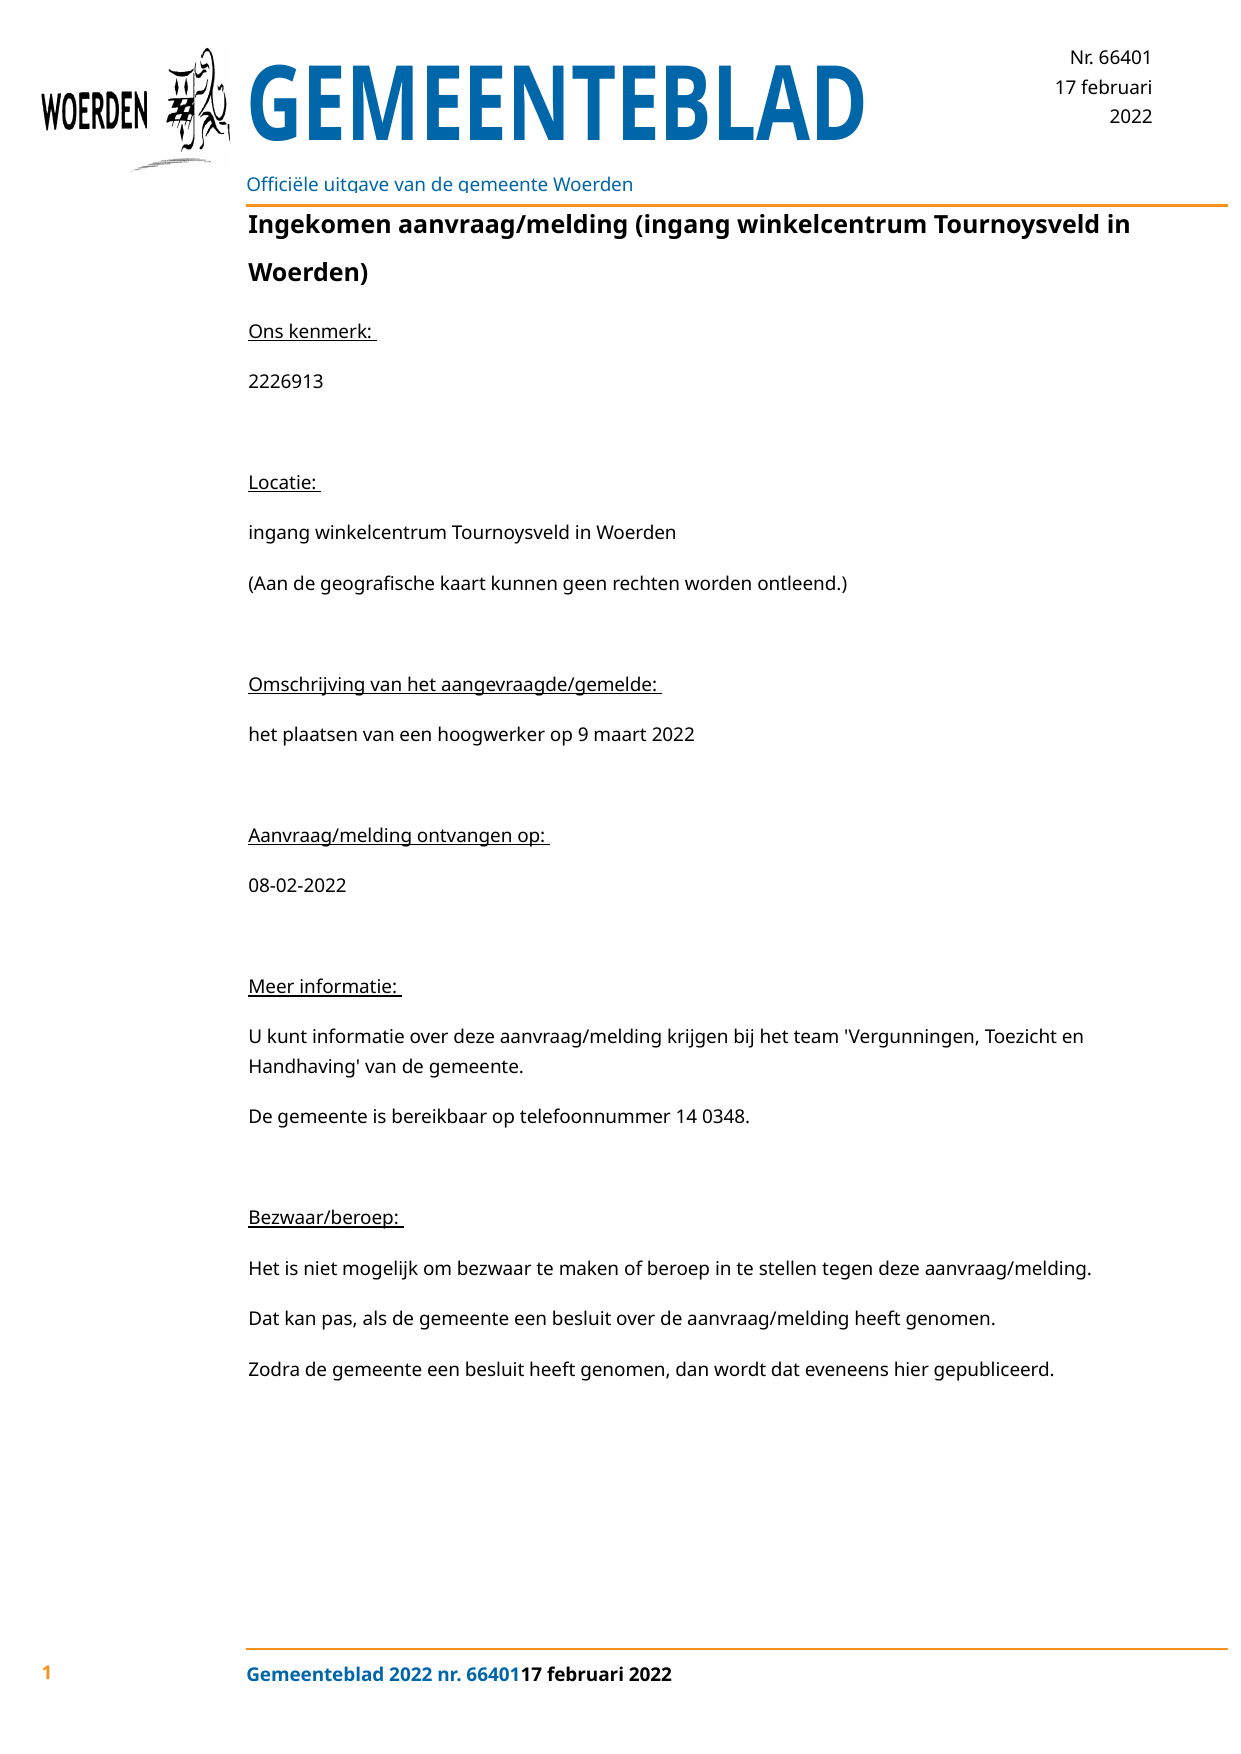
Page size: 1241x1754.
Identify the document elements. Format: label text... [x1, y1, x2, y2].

picture [41, 47, 231, 172]
text Omschrijving van het aangevraagde/gemelde: [248, 671, 1152, 697]
text het plaatsen van een hoogwerker op 9 maart 2022 [248, 721, 1152, 747]
text Ons kenmerk: [248, 318, 1152, 344]
text U kunt informatie over deze aanvraag/melding krijgen bij het team 'Vergunningen, Toezicht en Handhaving' van de gemeente. [248, 1024, 1152, 1079]
text Bezwaar/beroep: [248, 1204, 1152, 1230]
text 2226913 [248, 368, 1152, 394]
text Meer informatie: [248, 973, 1152, 999]
text Aanvraag/melding ontvangen op: [248, 822, 1152, 848]
text (Aan de geografische kaart kunnen geen rechten worden ontleend.) [248, 570, 1152, 596]
text De gemeente is bereikbaar op telefoonnummer 14 0348. [248, 1104, 1152, 1129]
text Zodra de gemeente een besluit heeft genomen, dan wordt dat eveneens hier gepubliceerd. [248, 1356, 1152, 1382]
text Het is niet mogelijk om bezwaar te maken of beroep in te stellen tegen deze aanvraag/melding. [248, 1255, 1152, 1281]
text Ingekomen aanvraag/melding (ingang winkelcentrum Tournoysveld in Woerden) [248, 207, 1152, 288]
text Dat kan pas, als de gemeente een besluit over de aanvraag/melding heeft genomen. [248, 1305, 1152, 1331]
text 08-02-2022 [248, 872, 1152, 898]
text ingang winkelcentrum Tournoysveld in Woerden [248, 519, 1152, 545]
text Locatie: [248, 469, 1152, 495]
